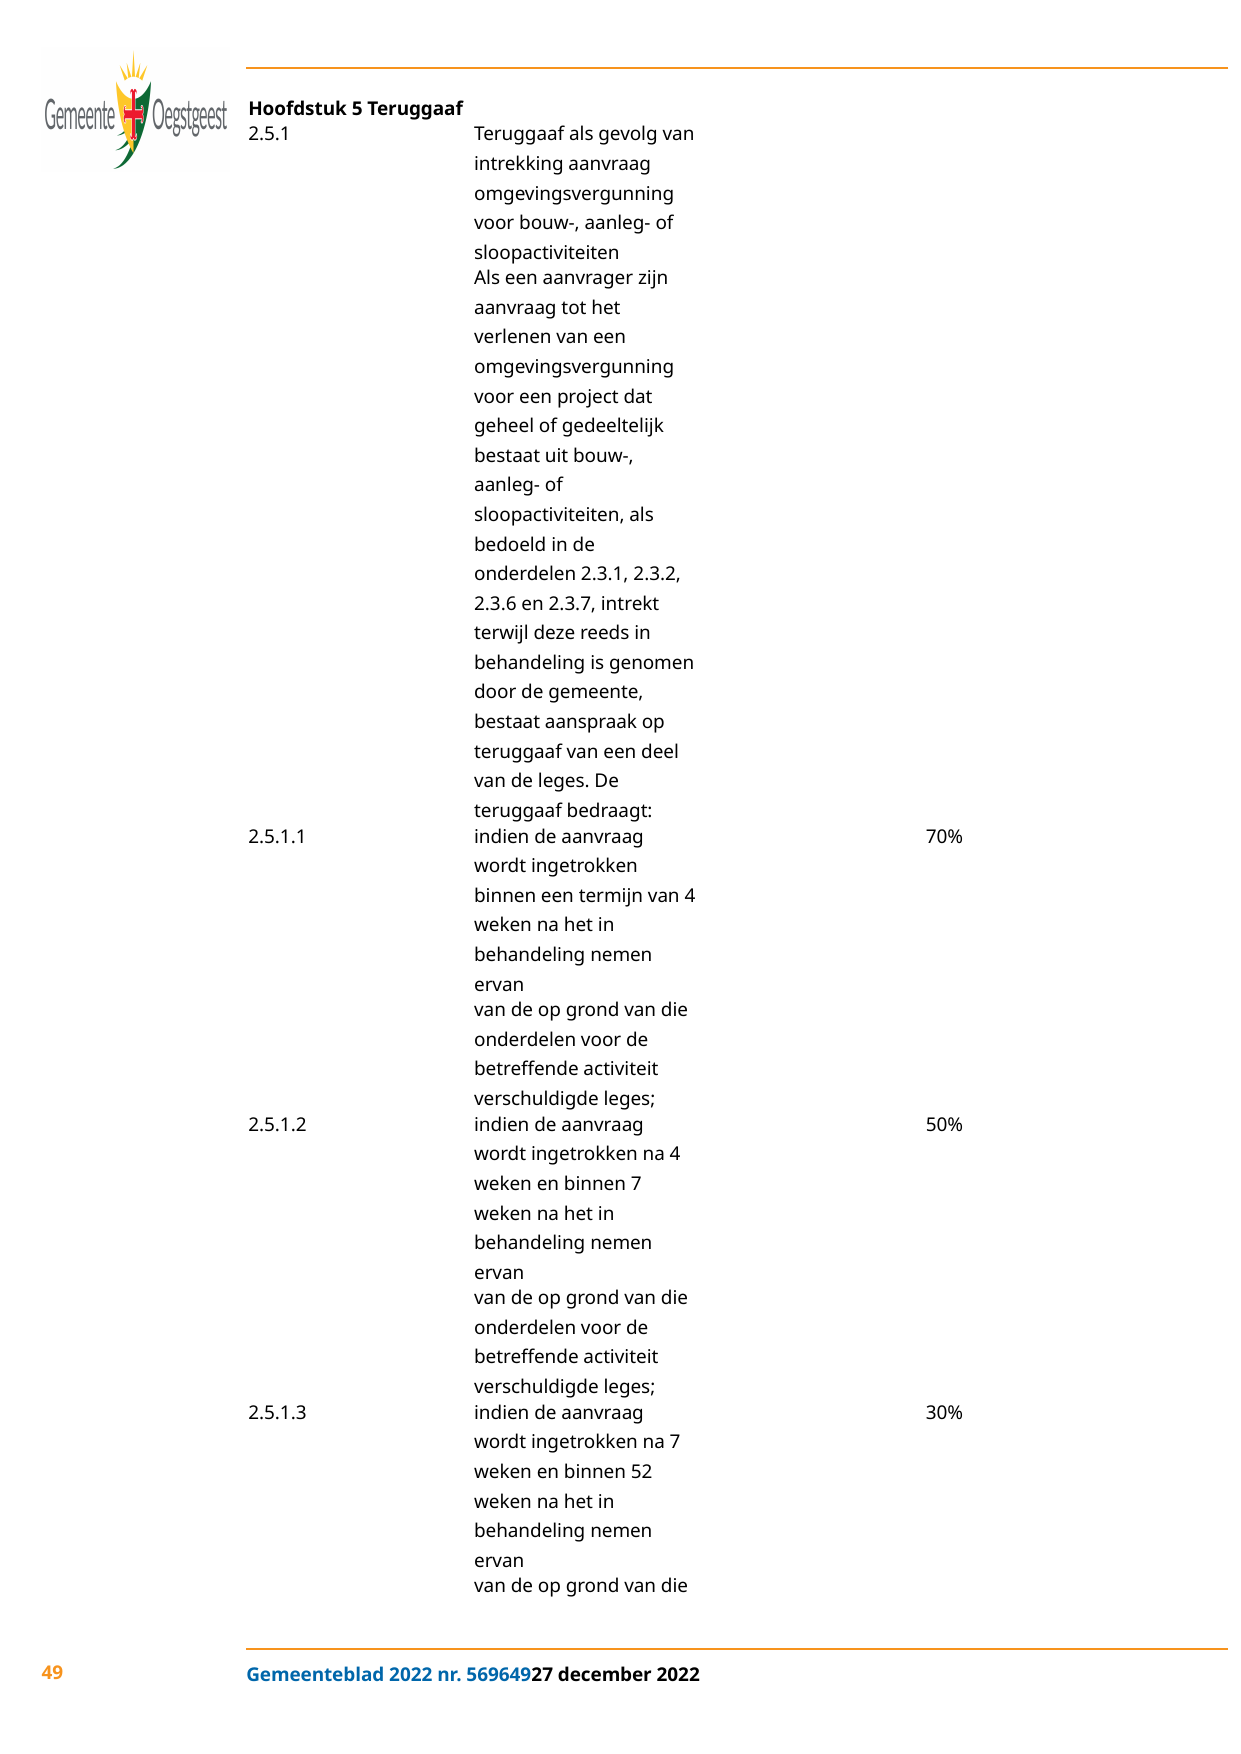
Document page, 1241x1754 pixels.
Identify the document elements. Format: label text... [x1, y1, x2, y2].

table_cell [700, 996, 926, 1111]
table_cell [926, 95, 1152, 121]
table_cell 2.5.1 [248, 121, 474, 264]
table_cell [700, 265, 926, 823]
table_cell 2.5.1.2 [248, 1111, 474, 1399]
table_cell [926, 121, 1152, 264]
table_cell [926, 265, 1152, 823]
table_cell Hoofdstuk 5 Teruggaaf [248, 95, 700, 121]
table_cell 2.5.1.3 [248, 1399, 474, 1598]
table_cell 30% [926, 1399, 1152, 1573]
table_cell 50% [926, 1111, 1152, 1284]
table_cell [926, 996, 1152, 1111]
table_cell van de op grond van die onderdelen voor de betreffende activiteit verschuldigde leges; [474, 996, 700, 1111]
table_cell indien de aanvraag wordt ingetrokken na 7 weken en binnen 52 weken na het in behandeling nemen ervan [474, 1399, 700, 1573]
picture [41, 47, 231, 172]
table_cell [700, 95, 926, 121]
table_cell [700, 1399, 926, 1573]
table_cell [700, 1285, 926, 1399]
table_cell van de op grond van die [474, 1573, 700, 1598]
table_cell 2.5.1.1 [248, 823, 474, 1111]
table_cell [700, 1573, 926, 1598]
table_cell van de op grond van die onderdelen voor de betreffende activiteit verschuldigde leges; [474, 1285, 700, 1399]
table_cell Als een aanvrager zijn aanvraag tot het verlenen van een omgevingsvergunning voor een project dat geheel of gedeeltelijk bestaat uit bouw-, aanleg- of sloopactiviteiten, als bedoeld in de onderdelen 2.3.1, 2.3.2, 2.3.6 en 2.3.7, intrekt terwijl deze reeds in behandeling is genomen door de gemeente, bestaat aanspraak op teruggaaf van een deel van de leges. De teruggaaf bedraagt: [474, 265, 700, 823]
table_cell 70% [926, 823, 1152, 996]
table_cell [700, 121, 926, 264]
table_cell indien de aanvraag wordt ingetrokken na 4 weken en binnen 7 weken na het in behandeling nemen ervan [474, 1111, 700, 1284]
table_cell [926, 1285, 1152, 1399]
table_cell [248, 265, 474, 823]
table_cell [926, 1573, 1152, 1598]
table_cell Teruggaaf als gevolg van intrekking aanvraag omgevingsvergunning voor bouw-, aanleg- of sloopactiviteiten [474, 121, 700, 264]
table_cell indien de aanvraag wordt ingetrokken binnen een termijn van 4 weken na het in behandeling nemen ervan [474, 823, 700, 996]
table_cell [700, 823, 926, 996]
table_cell [700, 1111, 926, 1284]
